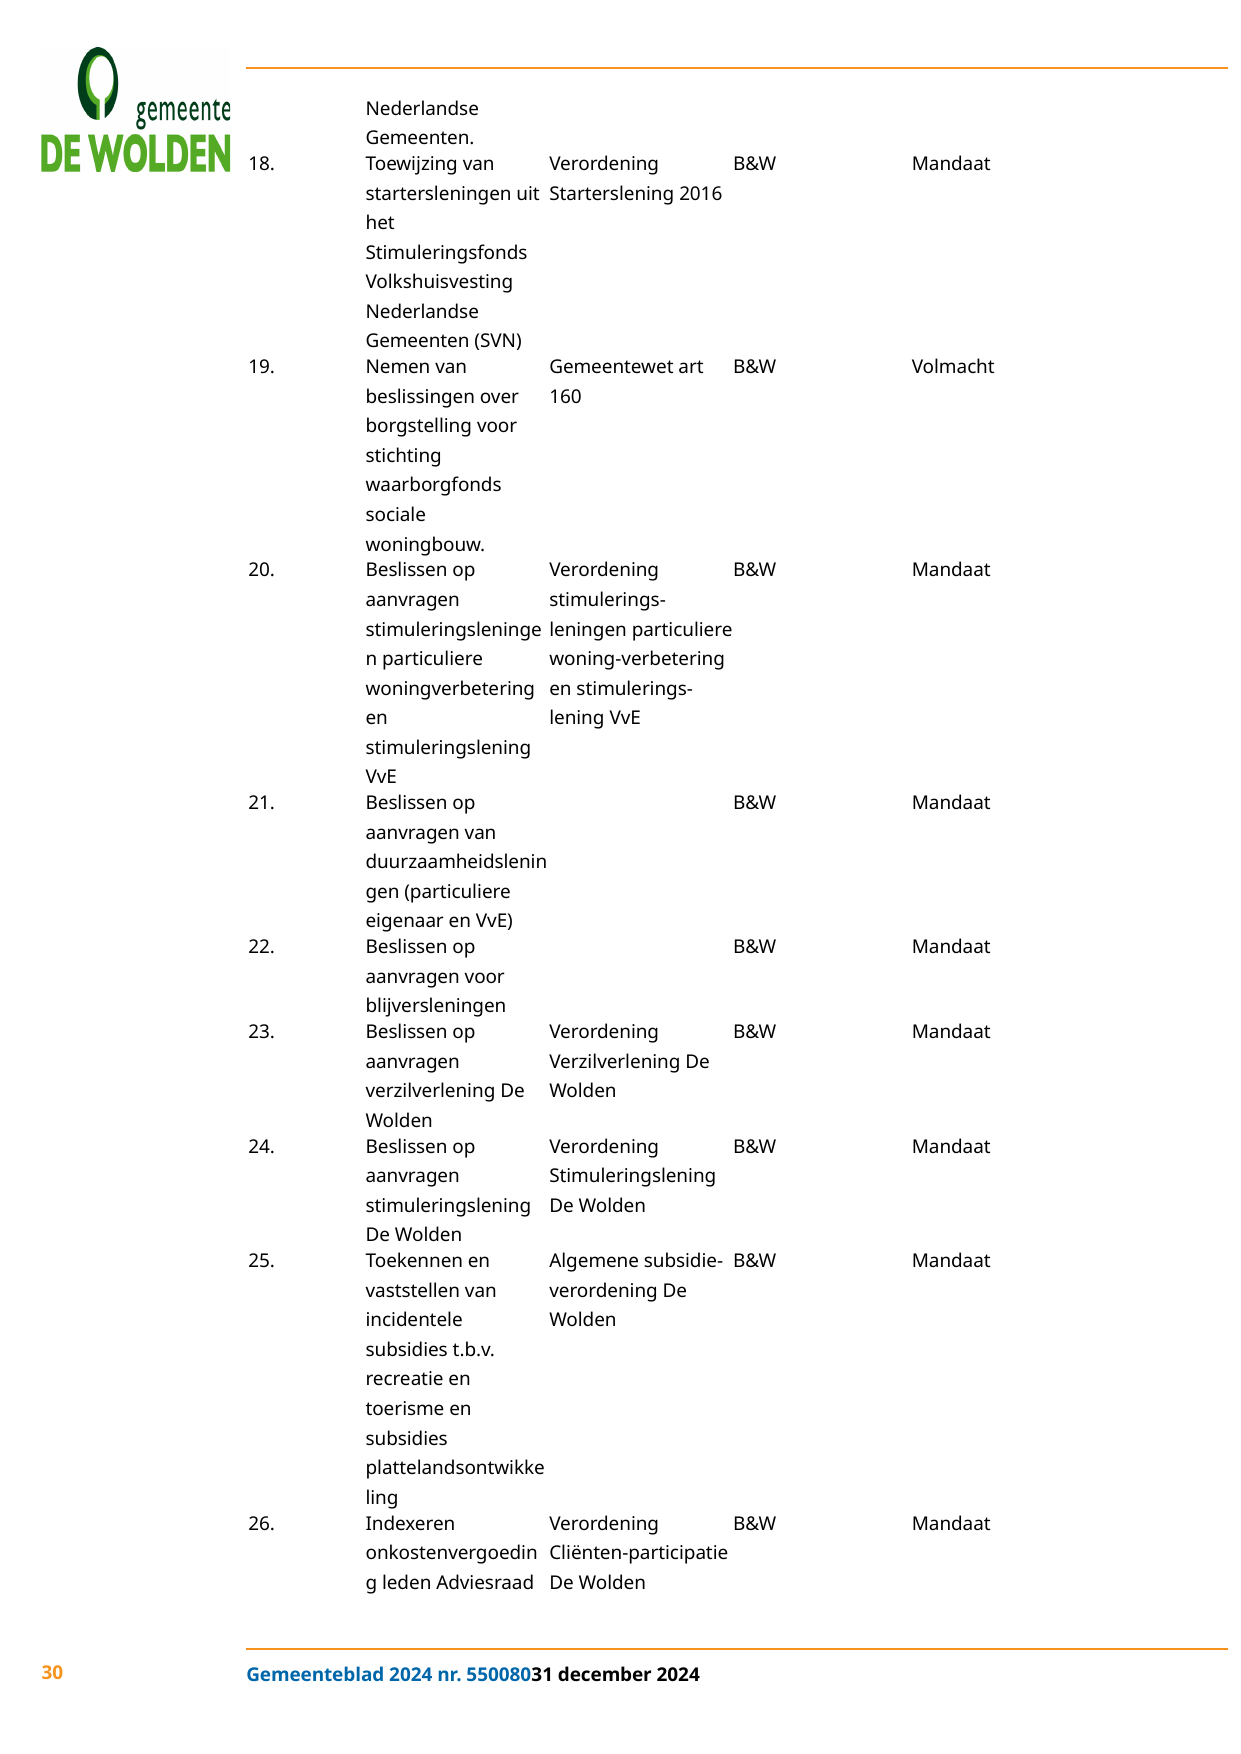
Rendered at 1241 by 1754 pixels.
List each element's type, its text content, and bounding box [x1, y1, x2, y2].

table_cell 26. [248, 1510, 365, 1594]
table_cell [549, 934, 733, 1018]
table_cell Verordening stimulerings-leningen particuliere woning-verbetering en stimulerings-lening VvE [549, 557, 733, 789]
table_cell Verordening Cliënten-participatie De Wolden [549, 1510, 733, 1594]
picture [41, 47, 231, 172]
table_cell [549, 95, 733, 150]
table_cell Toekennen en vaststellen van incidentele subsidies t.b.v. recreatie en toerisme en subsidies plattelandsontwikkeling [365, 1247, 549, 1510]
table_cell [912, 95, 1034, 150]
table_cell [733, 95, 912, 150]
table_cell Toewijzing van startersleningen uit het Stimuleringsfonds Volkshuisvesting Nederlandse Gemeenten (SVN) [365, 150, 549, 353]
table_cell [549, 789, 733, 933]
table_cell Mandaat [912, 557, 1034, 789]
table_cell B&W [733, 1018, 912, 1133]
table_cell 24. [248, 1133, 365, 1247]
table_cell Beslissen op aanvragen verzilverlening De Wolden [365, 1018, 549, 1133]
table_cell Volmacht [912, 353, 1034, 557]
table_cell Beslissen op aanvragen voor blijversleningen [365, 934, 549, 1018]
table_cell Nederlandse Gemeenten. [365, 95, 549, 150]
table_cell Mandaat [912, 150, 1034, 353]
table_cell B&W [733, 150, 912, 353]
table_cell Beslissen op aanvragen stimuleringslening De Wolden [365, 1133, 549, 1247]
table_cell B&W [733, 353, 912, 557]
table_cell B&W [733, 1510, 912, 1594]
table_cell B&W [733, 1247, 912, 1510]
table_cell B&W [733, 557, 912, 789]
table_cell Verordening Starterslening 2016 [549, 150, 733, 353]
table_cell 22. [248, 934, 365, 1018]
table_cell Nemen van beslissingen over borgstelling voor stichting waarborgfonds sociale woningbouw. [365, 353, 549, 557]
table_cell Gemeentewet art 160 [549, 353, 733, 557]
table_cell [248, 95, 365, 150]
table_cell Mandaat [912, 1510, 1034, 1594]
table_cell Algemene subsidie-verordening De Wolden [549, 1247, 733, 1510]
table_cell B&W [733, 789, 912, 933]
table_cell B&W [733, 934, 912, 1018]
table_cell Indexeren onkostenvergoeding leden Adviesraad [365, 1510, 549, 1594]
table_cell 21. [248, 789, 365, 933]
table_cell B&W [733, 1133, 912, 1247]
table_cell Mandaat [912, 1133, 1034, 1247]
table_cell Verordening Stimuleringslening De Wolden [549, 1133, 733, 1247]
table_cell 25. [248, 1247, 365, 1510]
table_cell Mandaat [912, 1018, 1034, 1133]
table_cell Mandaat [912, 934, 1034, 1018]
table_cell 19. [248, 353, 365, 557]
table_cell Mandaat [912, 789, 1034, 933]
table_cell Beslissen op aanvragen van duurzaamheidsleningen (particuliere eigenaar en VvE) [365, 789, 549, 933]
table_cell Verordening Verzilverlening De Wolden [549, 1018, 733, 1133]
table_cell 18. [248, 150, 365, 353]
table_cell Mandaat [912, 1247, 1034, 1510]
table_cell 20. [248, 557, 365, 789]
table_cell 23. [248, 1018, 365, 1133]
table_cell Beslissen op aanvragen stimuleringsleningen particuliere woningverbetering en stimuleringslening VvE [365, 557, 549, 789]
